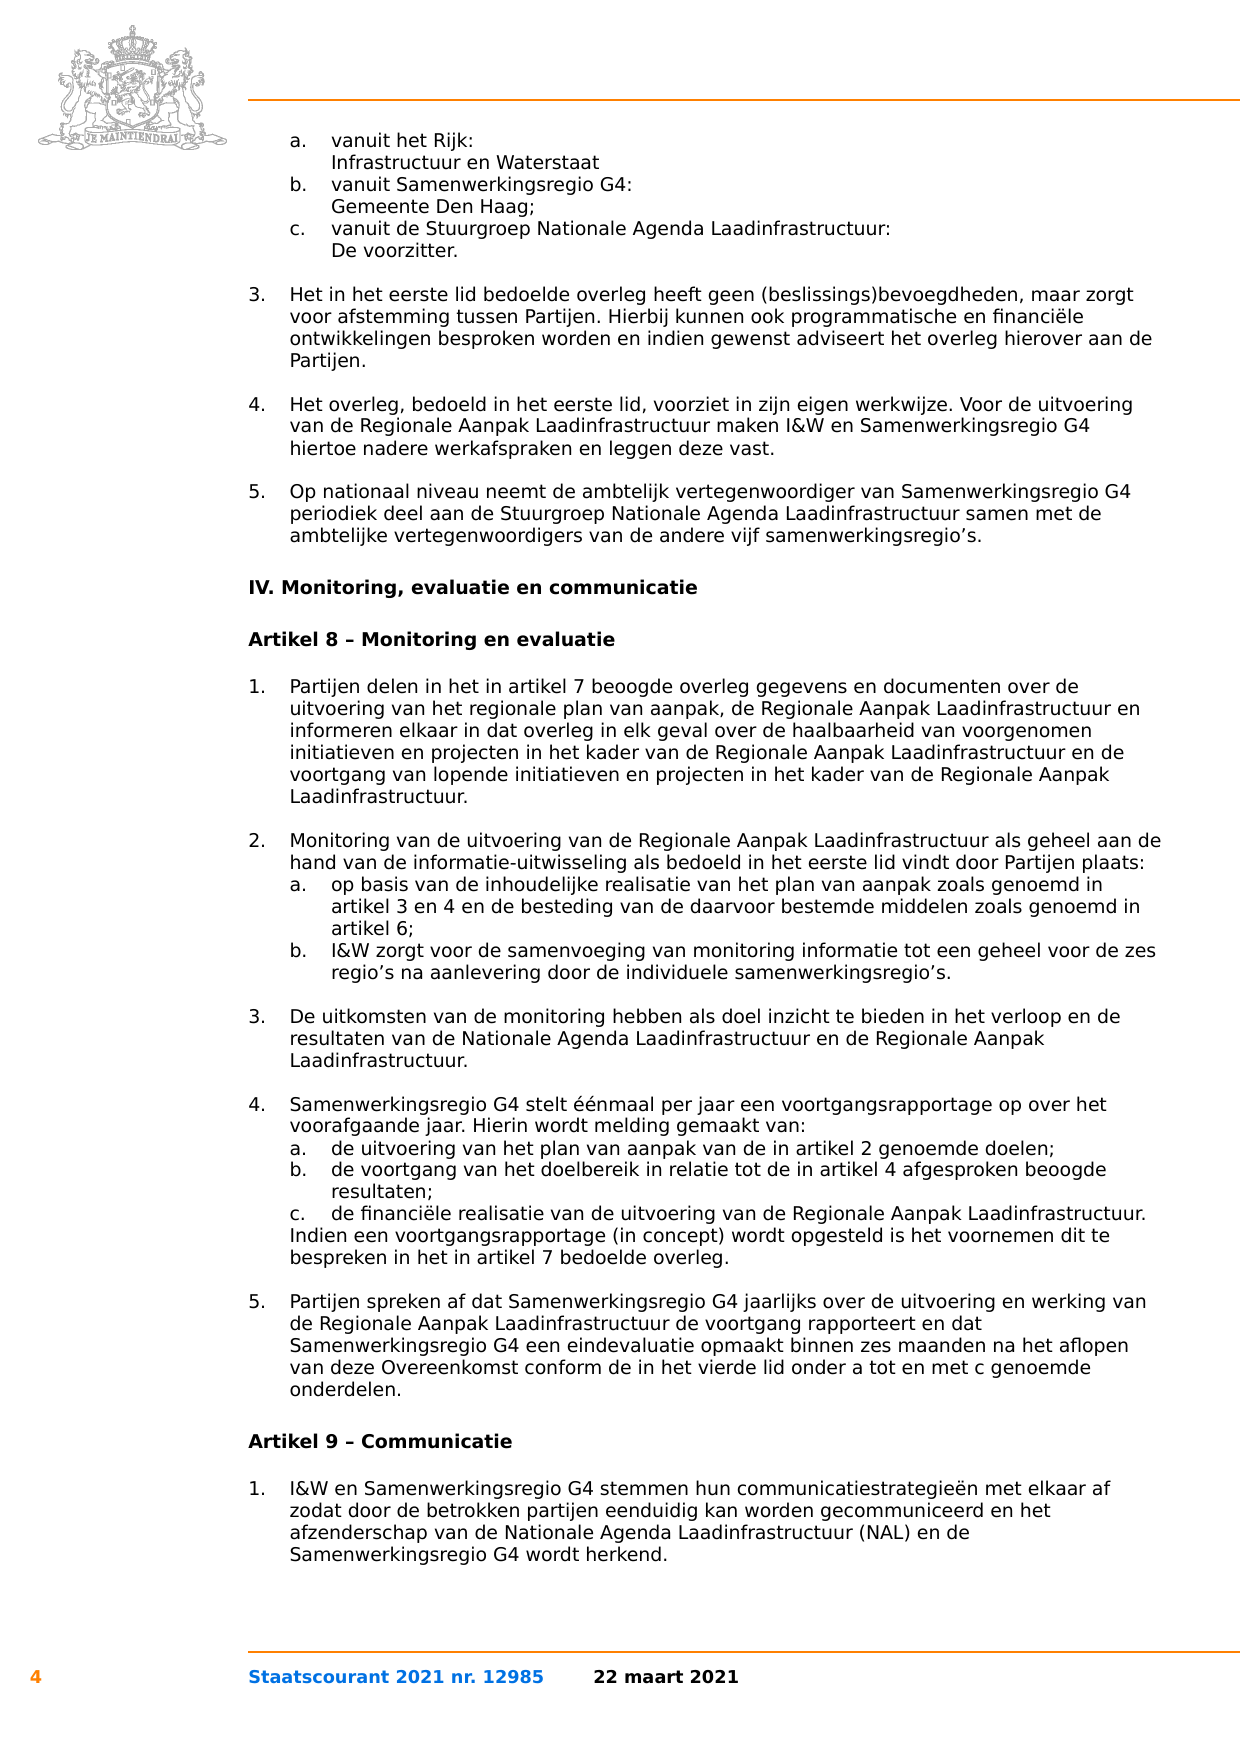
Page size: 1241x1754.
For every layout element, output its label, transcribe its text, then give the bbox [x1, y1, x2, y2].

text 5. Partijen spreken af dat Samenwerkingsregio G4 jaarlijks over de uitvoering en werking van de Regionale Aanpak Laadinfrastructuur de voortgang rapporteert en dat Samenwerkingsregio G4 een eindevaluatie opmaakt binnen zes maanden na het aflopen van deze Overeenkomst conform de in het vierde lid onder a tot en met c genoemde onderdelen. [248, 1291, 1163, 1401]
text 1. Partijen delen in het in artikel 7 beoogde overleg gegevens en documenten over de uitvoering van het regionale plan van aanpak, de Regionale Aanpak Laadinfrastructuur en informeren elkaar in dat overleg in elk geval over de haalbaarheid van voorgenomen initiatieven en projecten in het kader van de Regionale Aanpak Laadinfrastructuur en de voortgang van lopende initiatieven en projecten in het kader van de Regionale Aanpak Laadinfrastructuur. [248, 676, 1163, 808]
text 4. Samenwerkingsregio G4 stelt éénmaal per jaar een voortgangsrapportage op over het voorafgaande jaar. Hierin wordt melding gemaakt van: [248, 1093, 1163, 1137]
text 1. I&W en Samenwerkingsregio G4 stemmen hun communicatiestrategieën met elkaar af zodat door de betrokken partijen eenduidig kan worden gecommuniceerd en het afzenderschap van de Nationale Agenda Laadinfrastructuur (NAL) en de Samenwerkingsregio G4 wordt herkend. [248, 1478, 1163, 1566]
text 2. Monitoring van de uitvoering van de Regionale Aanpak Laadinfrastructuur als geheel aan de hand van de informatie-uitwisseling als bedoeld in het eerste lid vindt door Partijen plaats: [248, 830, 1163, 874]
text Gemeente Den Haag; [331, 196, 1163, 218]
text Infrastructuur en Waterstaat [331, 152, 1163, 174]
text De voorzitter. [331, 240, 1163, 262]
text 3. De uitkomsten van de monitoring hebben als doel inzicht te bieden in het verloop en de resultaten van de Nationale Agenda Laadinfrastructuur en de Regionale Aanpak Laadinfrastructuur. [248, 1006, 1163, 1072]
text 5. Op nationaal niveau neemt de ambtelijk vertegenwoordiger van Samenwerkingsregio G4 periodiek deel aan de Stuurgroep Nationale Agenda Laadinfrastructuur samen met de ambtelijke vertegenwoordigers van de andere vijf samenwerkingsregio’s. [248, 481, 1163, 547]
text c. de financiële realisatie van de uitvoering van de Regionale Aanpak Laadinfrastructuur. [289, 1203, 1163, 1225]
text a. vanuit het Rijk: [289, 130, 1163, 152]
text c. vanuit de Stuurgroep Nationale Agenda Laadinfrastructuur: [289, 218, 1163, 240]
text b. vanuit Samenwerkingsregio G4: [289, 174, 1163, 196]
text 4. Het overleg, bedoeld in het eerste lid, voorziet in zijn eigen werkwijze. Voor de uitvoering van de Regionale Aanpak Laadinfrastructuur maken I&W en Samenwerkingsregio G4 hiertoe nadere werkafspraken en leggen deze vast. [248, 393, 1163, 459]
subtitle Artikel 8 – Monitoring en evaluatie [248, 629, 1163, 651]
text a. de uitvoering van het plan van aanpak van de in artikel 2 genoemde doelen; [289, 1137, 1163, 1159]
picture [38, 25, 227, 150]
text Indien een voortgangsrapportage (in concept) wordt opgesteld is het voornemen dit te bespreken in het in artikel 7 bedoelde overleg. [289, 1225, 1163, 1269]
text a. op basis van de inhoudelijke realisatie van het plan van aanpak zoals genoemd in artikel 3 en 4 en de besteding van de daarvoor bestemde middelen zoals genoemd in artikel 6; [289, 874, 1163, 940]
text b. I&W zorgt voor de samenvoeging van monitoring informatie tot een geheel voor de zes regio’s na aanlevering door de individuele samenwerkingsregio’s. [289, 940, 1163, 984]
text 3. Het in het eerste lid bedoelde overleg heeft geen (beslissings)bevoegdheden, maar zorgt voor afstemming tussen Partijen. Hierbij kunnen ook programmatische en financiële ontwikkelingen besproken worden en indien gewenst adviseert het overleg hierover aan de Partijen. [248, 284, 1163, 372]
subtitle Artikel 9 – Communicatie [248, 1431, 1163, 1453]
text b. de voortgang van het doelbereik in relatie tot de in artikel 4 afgesproken beoogde resultaten; [289, 1159, 1163, 1203]
subtitle IV. Monitoring, evaluatie en communicatie [248, 577, 1163, 599]
